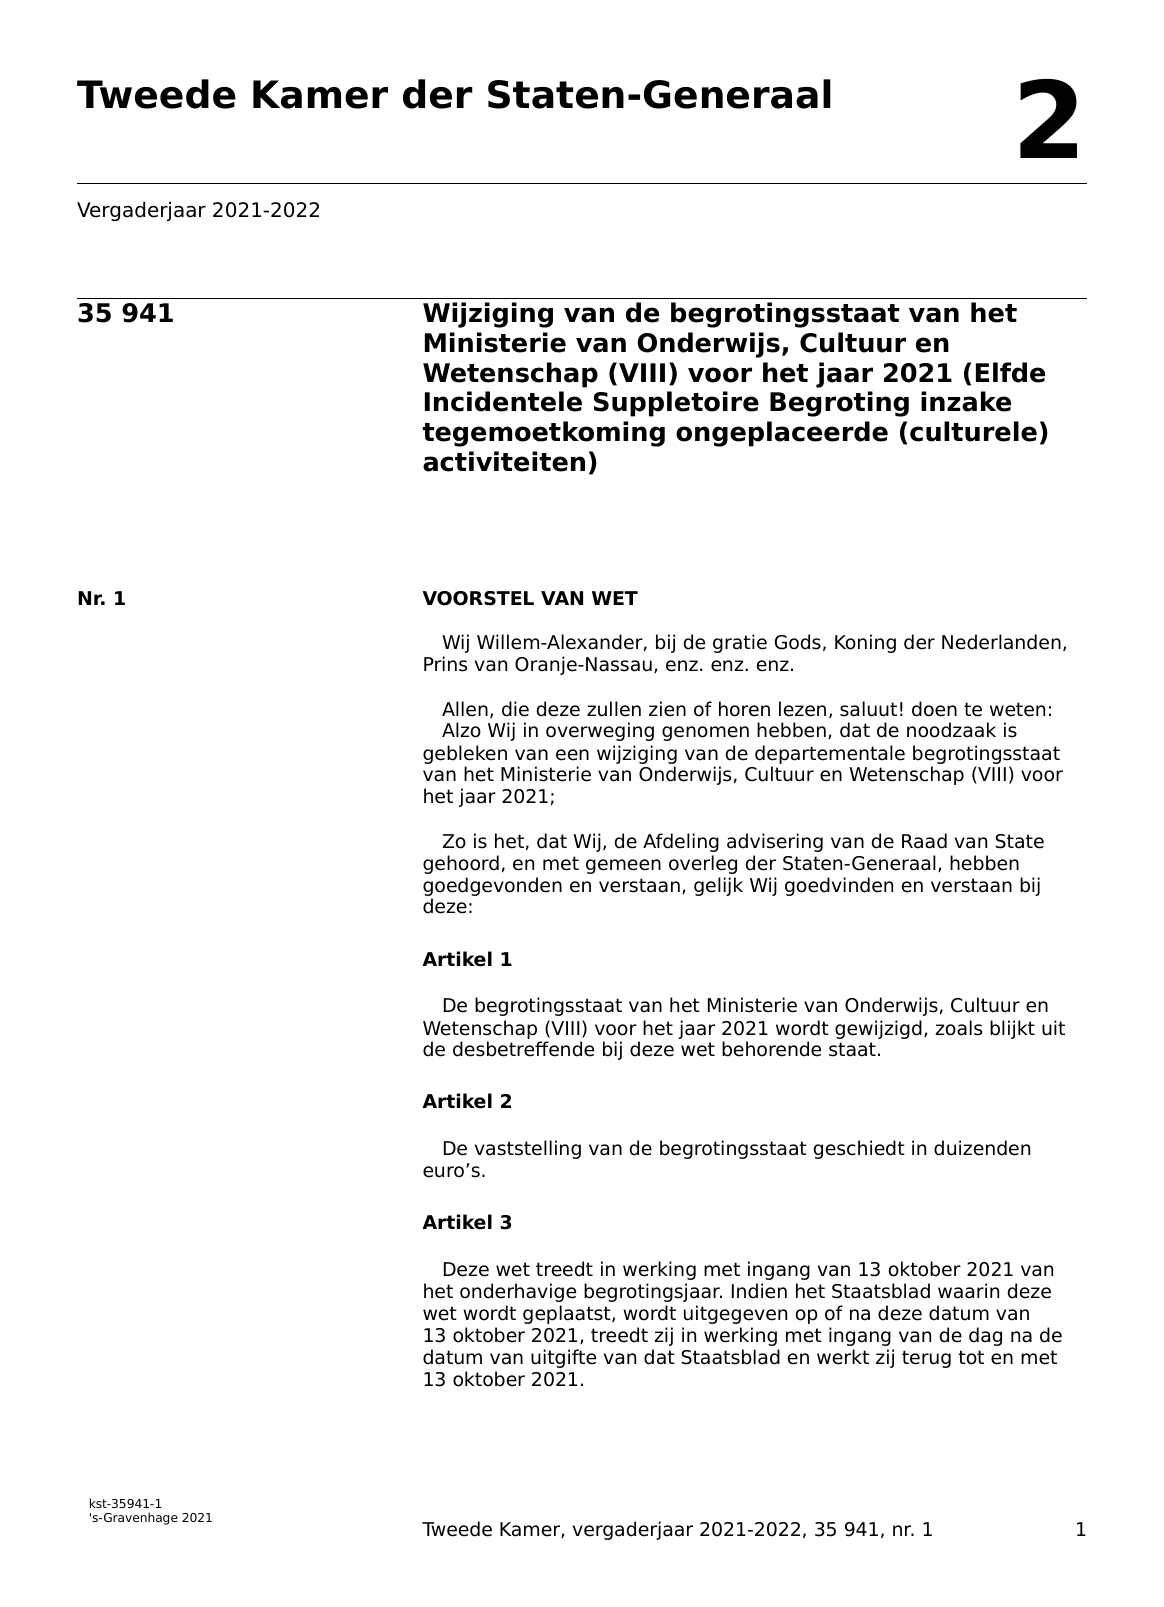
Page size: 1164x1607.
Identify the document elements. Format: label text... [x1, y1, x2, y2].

text Zo is het, dat Wij, de Afdeling advisering van de Raad van State gehoord, en met gemeen overleg der Staten-Generaal, hebben goedgevonden en verstaan, gelijk Wij goedvinden en verstaan bij deze: [422, 831, 1087, 918]
text De begrotingsstaat van het Ministerie van Onderwijs, Cultuur en Wetenschap (VIII) voor het jaar 2021 wordt gewijzigd, zoals blijkt uit de desbetreffende bij deze wet behorende staat. [422, 995, 1087, 1061]
subtitle Artikel 1 [422, 948, 1087, 970]
text kst-35941-1 [88, 1497, 323, 1511]
table_header Tweede Kamer der Staten-Generaal [77, 59, 886, 183]
table_cell Vergaderjaar 2021-2022 [77, 184, 1087, 298]
text Deze wet treedt in werking met ingang van 13 oktober 2021 van het onderhavige begrotingsjaar. Indien het Staatsblad waarin deze wet wordt geplaatst, wordt uitgegeven op of na deze datum van 13 oktober 2021, treedt zij in werking met ingang van de dag na de datum van uitgifte van dat Staatsblad en werkt zij terug tot en met 13 oktober 2021. [422, 1259, 1087, 1391]
text De vaststelling van de begrotingsstaat geschiedt in duizenden euro’s. [422, 1138, 1087, 1182]
subtitle Artikel 3 [422, 1212, 1087, 1234]
text Alzo Wij in overweging genomen hebben, dat de noodzaak is gebleken van een wijziging van de departementale begrotingsstaat van het Ministerie van Onderwijs, Cultuur en Wetenschap (VIII) voor het jaar 2021; [422, 720, 1087, 808]
subtitle Nr. 1 VOORSTEL VAN WET [77, 588, 1087, 610]
text Wij Willem-Alexander, bij de gratie Gods, Koning der Nederlanden, Prins van Oranje-Nassau, enz. enz. enz. [422, 632, 1087, 676]
subtitle Artikel 2 [422, 1091, 1087, 1113]
subtitle 35 941 Wijziging van de begrotingsstaat van het Ministerie van Onderwijs, Cultuur en Wetenschap (VIII) voor het jaar 2021 (Elfde Incidentele Suppletoire Begroting inzake tegemoetkoming ongeplaceerde (culturele) activiteiten) [77, 299, 1087, 477]
text Allen, die deze zullen zien of horen lezen, saluut! doen te weten: [422, 698, 1087, 720]
text 's-Gravenhage 2021 [88, 1511, 323, 1525]
table_header 2 [886, 59, 1087, 183]
